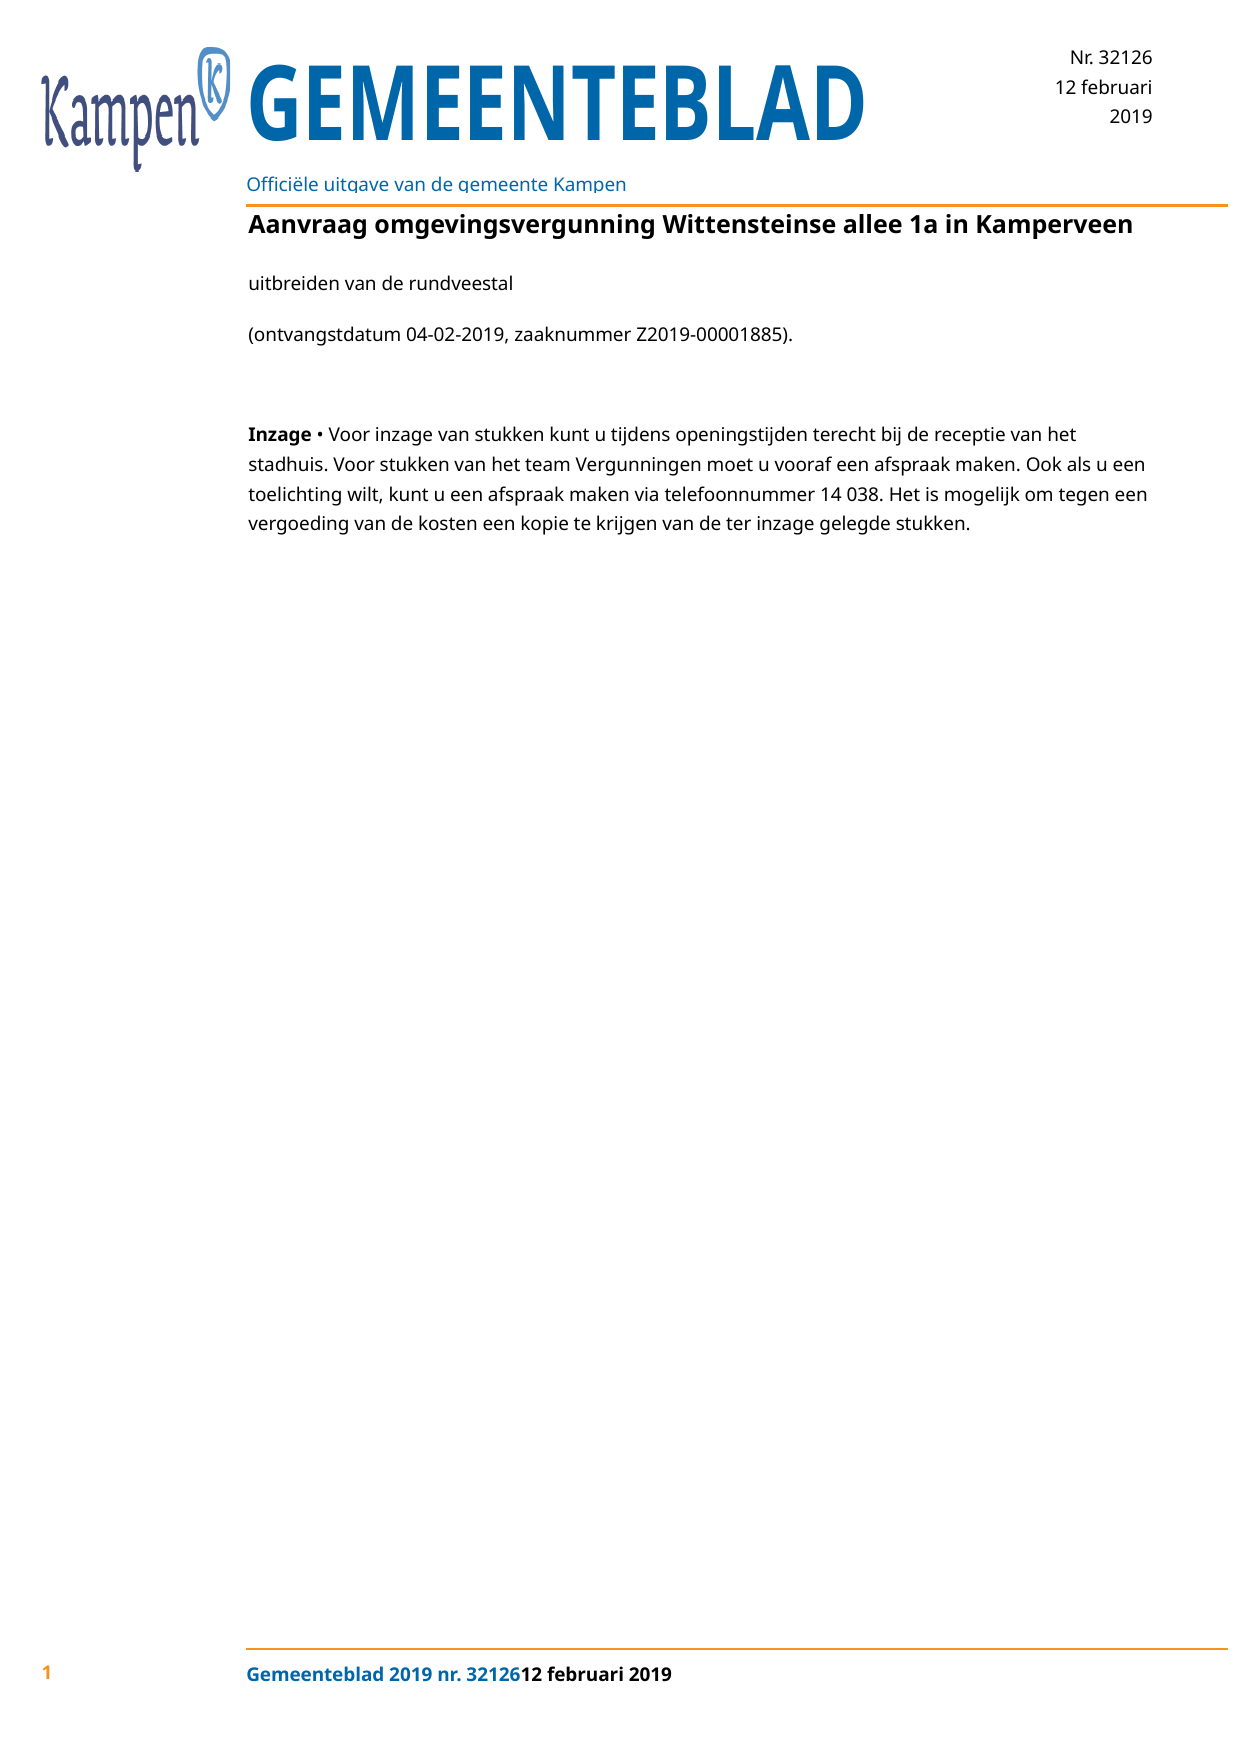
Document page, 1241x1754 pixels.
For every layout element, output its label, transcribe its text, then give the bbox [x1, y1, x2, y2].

text uitbreiden van de rundveestal [248, 270, 1152, 296]
text Aanvraag omgevingsvergunning Wittensteinse allee 1a in Kamperveen [248, 207, 1152, 241]
text (ontvangstdatum 04-02-2019, zaaknummer Z2019-00001885). [248, 321, 1152, 346]
text Inzage • Voor inzage van stukken kunt u tijdens openingstijden terecht bij de receptie van het stadhuis. Voor stukken van het team Vergunningen moet u vooraf een afspraak maken. Ook als u een toelichting wilt, kunt u een afspraak maken via telefoonnummer 14 038. Het is mogelijk om tegen een vergoeding van de kosten een kopie te krijgen van de ter inzage gelegde stukken. [248, 422, 1152, 536]
picture [41, 47, 231, 172]
